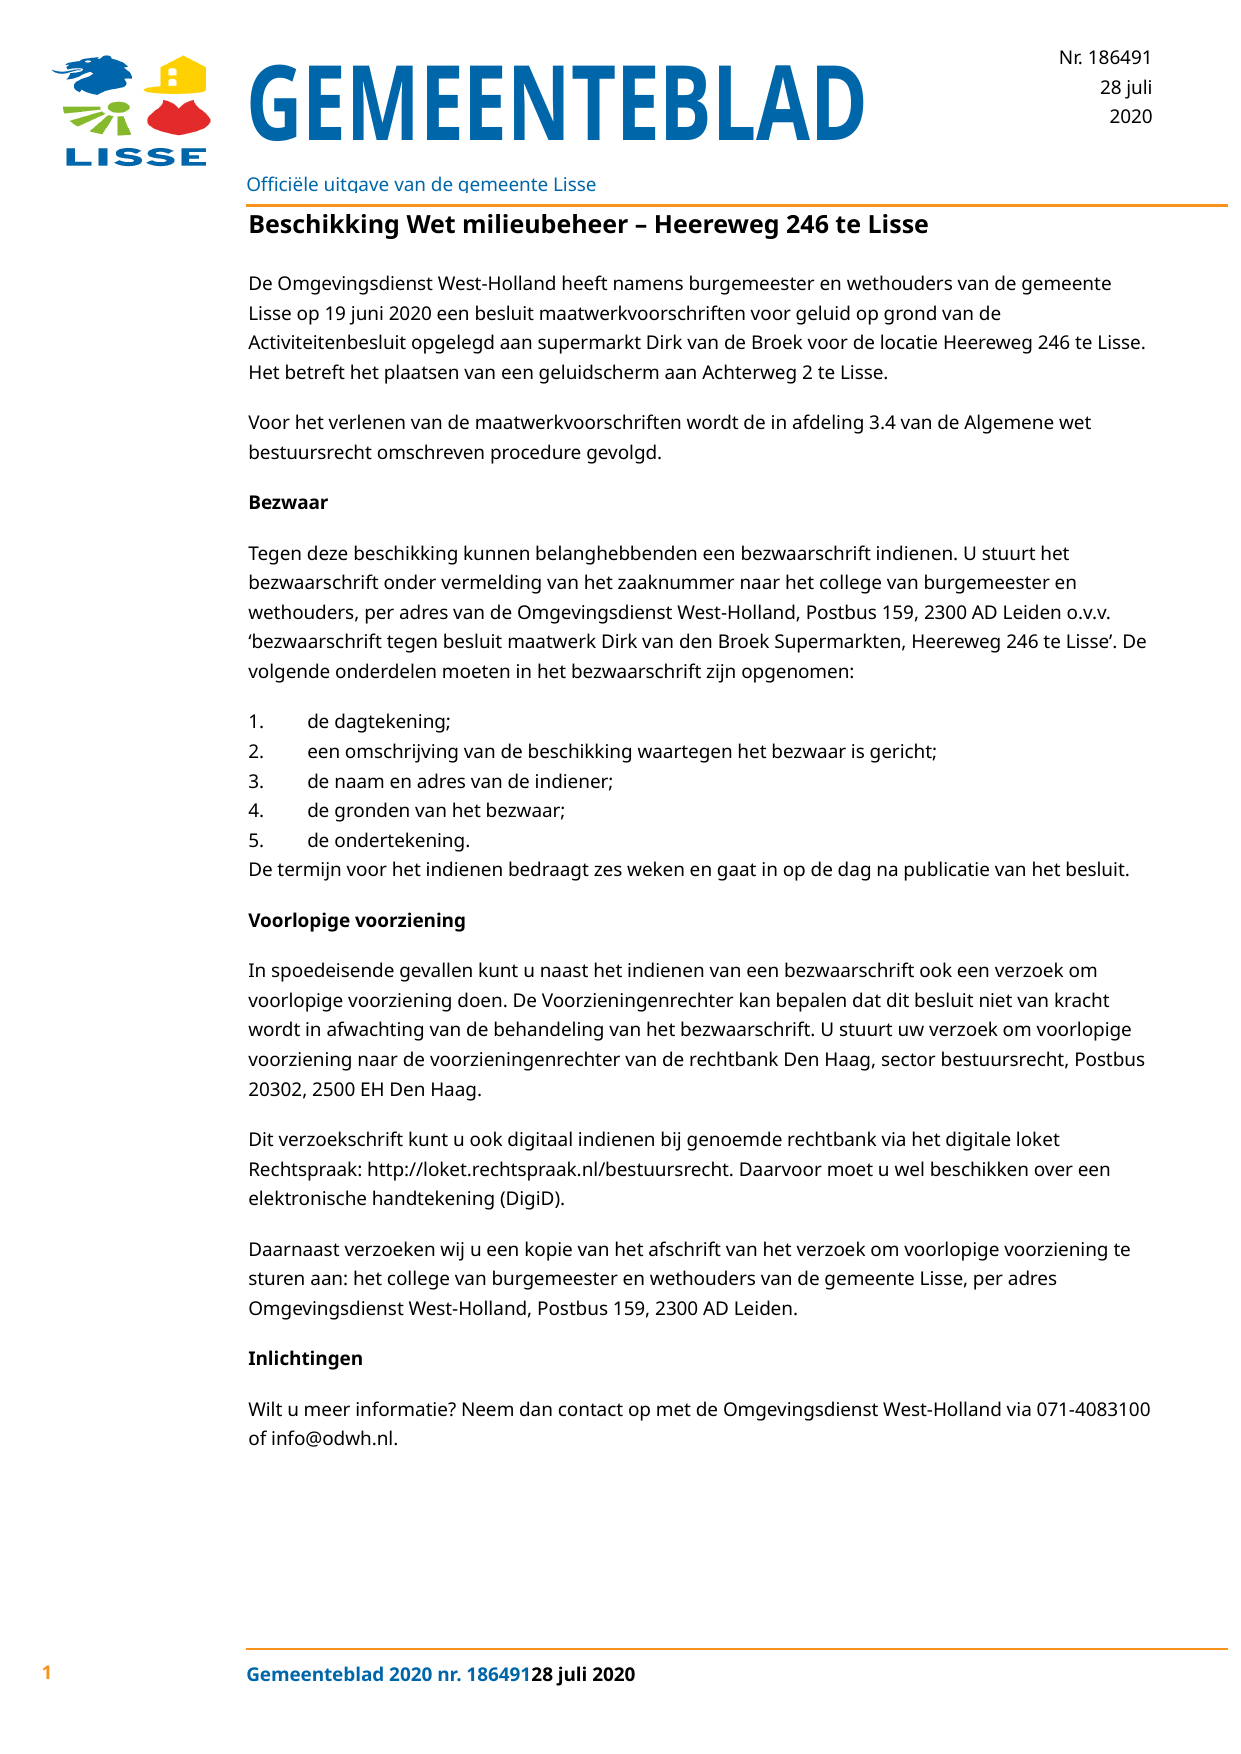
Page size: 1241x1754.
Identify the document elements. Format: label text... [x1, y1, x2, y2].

list de naam en adres van de indiener; [248, 768, 1152, 793]
list de gronden van het bezwaar; [248, 797, 1152, 823]
text De Omgevingsdienst West-Holland heeft namens burgemeester en wethouders van de gemeente Lisse op 19 juni 2020 een besluit maatwerkvoorschriften voor geluid op grond van de Activiteitenbesluit opgelegd aan supermarkt Dirk van de Broek voor de locatie Heereweg 246 te Lisse. Het betreft het plaatsen van een geluidscherm aan Achterweg 2 te Lisse. [248, 270, 1152, 385]
text Voor het verlenen van de maatwerkvoorschriften wordt de in afdeling 3.4 van de Algemene wet bestuursrecht omschreven procedure gevolgd. [248, 409, 1152, 465]
text In spoedeisende gevallen kunt u naast het indienen van een bezwaarschrift ook een verzoek om voorlopige voorziening doen. De Voorzieningenrechter kan bepalen dat dit besluit niet van kracht wordt in afwachting van de behandeling van het bezwaarschrift. U stuurt uw verzoek om voorlopige voorziening naar de voorzieningenrechter van de rechtbank Den Haag, sector bestuursrecht, Postbus 20302, 2500 EH Den Haag. [248, 957, 1152, 1101]
list de dagtekening; [248, 709, 1152, 734]
list de ondertekening. [248, 827, 1152, 853]
text Wilt u meer informatie? Neem dan contact op met de Omgevingsdienst West-Holland via 071-4083100 of info@odwh.nl. [248, 1396, 1152, 1451]
text De termijn voor het indienen bedraagt zes weken en gaat in op de dag na publicatie van het besluit. [248, 857, 1152, 882]
text Beschikking Wet milieubeheer – Heereweg 246 te Lisse [248, 207, 1152, 241]
text Inlichtingen [248, 1345, 1152, 1371]
list een omschrijving van de beschikking waartegen het bezwaar is gericht; [248, 738, 1152, 764]
text Tegen deze beschikking kunnen belanghebbenden een bezwaarschrift indienen. U stuurt het bezwaarschrift onder vermelding van het zaaknummer naar het college van burgemeester en wethouders, per adres van de Omgevingsdienst West-Holland, Postbus 159, 2300 AD Leiden o.v.v. ‘bezwaarschrift tegen besluit maatwerk Dirk van den Broek Supermarkten, Heereweg 246 te Lisse’. De volgende onderdelen moeten in het bezwaarschrift zijn opgenomen: [248, 540, 1152, 684]
picture [41, 47, 231, 172]
text Voorlopige voorziening [248, 907, 1152, 933]
text Daarnaast verzoeken wij u een kopie van het afschrift van het verzoek om voorlopige voorziening te sturen aan: het college van burgemeester en wethouders van de gemeente Lisse, per adres Omgevingsdienst West-Holland, Postbus 159, 2300 AD Leiden. [248, 1236, 1152, 1321]
text Bezwaar [248, 489, 1152, 515]
text Dit verzoekschrift kunt u ook digitaal indienen bij genoemde rechtbank via het digitale loket Rechtspraak: http://loket.rechtspraak.nl/bestuursrecht. Daarvoor moet u wel beschikken over een elektronische handtekening (DigiD). [248, 1126, 1152, 1211]
